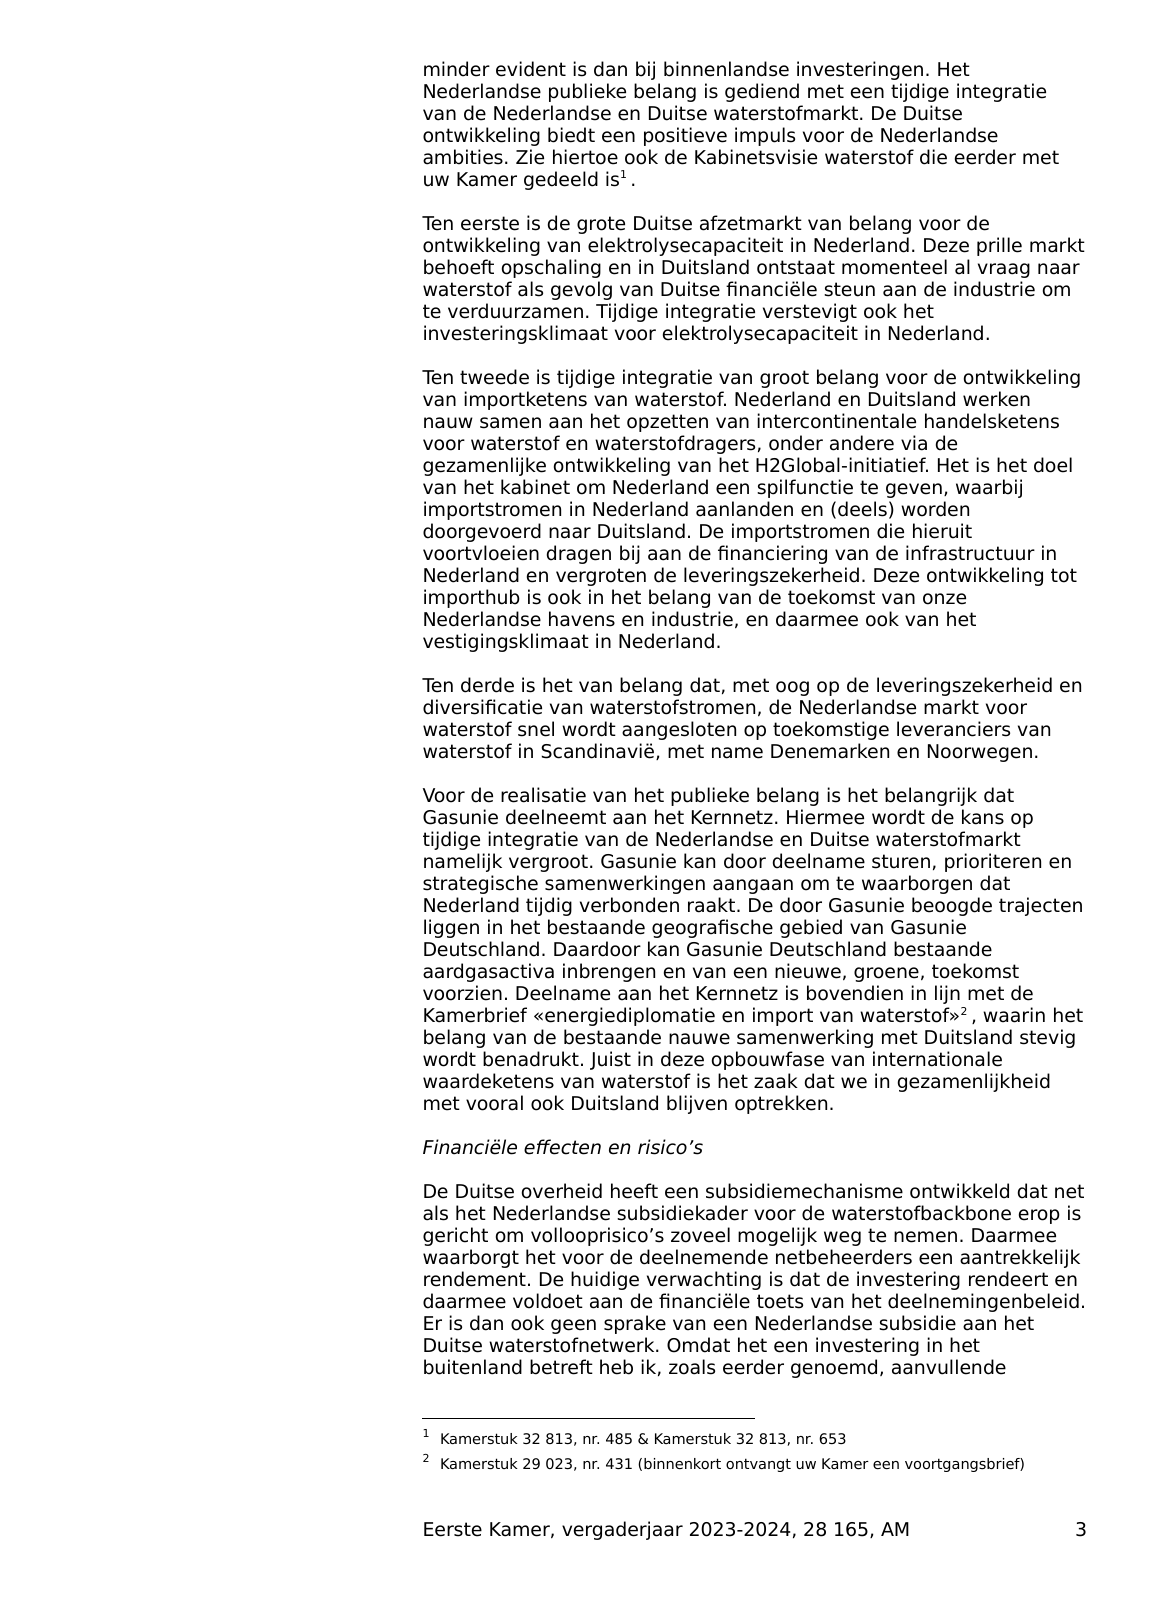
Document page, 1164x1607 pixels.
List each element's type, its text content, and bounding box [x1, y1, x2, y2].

text Kamerstuk 32 813, nr. 485 & Kamerstuk 32 813, nr. 653 [422, 1427, 1087, 1449]
text De Duitse overheid heeft een subsidiemechanisme ontwikkeld dat net als het Nederlandse subsidiekader voor de waterstofbackbone erop is gericht om vollooprisico’s zoveel mogelijk weg te nemen. Daarmee waarborgt het voor de deelnemende netbeheerders een aantrekkelijk rendement. De huidige verwachting is dat de investering rendeert en daarmee voldoet aan de financiële toets van het deelnemingenbeleid. Er is dan ook geen sprake van een Nederlandse subsidie aan het Duitse waterstofnetwerk. Omdat het een investering in het buitenland betreft heb ik, zoals eerder genoemd, aanvullende [422, 1181, 1087, 1379]
text Ten derde is het van belang dat, met oog op de leveringszekerheid en diversificatie van waterstofstromen, de Nederlandse markt voor waterstof snel wordt aangesloten op toekomstige leveranciers van waterstof in Scandinavië, met name Denemarken en Noorwegen. [422, 675, 1087, 763]
subtitle Financiële effecten en risico’s [422, 1137, 1087, 1159]
text Voor de realisatie van het publieke belang is het belangrijk dat Gasunie deelneemt aan het Kernnetz. Hiermee wordt de kans op tijdige integratie van de Nederlandse en Duitse waterstofmarkt namelijk vergroot. Gasunie kan door deelname sturen, prioriteren en strategische samenwerkingen aangaan om te waarborgen dat Nederland tijdig verbonden raakt. De door Gasunie beoogde trajecten liggen in het bestaande geografische gebied van Gasunie Deutschland. Daardoor kan Gasunie Deutschland bestaande aardgasactiva inbrengen en van een nieuwe, groene, toekomst voorzien. Deelname aan het Kernnetz is bovendien in lijn met de Kamerbrief «energiediplomatie en import van waterstof», waarin het belang van de bestaande nauwe samenwerking met Duitsland stevig wordt benadrukt. Juist in deze opbouwfase van internationale waardeketens van waterstof is het zaak dat we in gezamenlijkheid met vooral ook Duitsland blijven optrekken. [422, 785, 1087, 1115]
text Kamerstuk 29 023, nr. 431 (binnenkort ontvangt uw Kamer een voortgangsbrief) [422, 1452, 1087, 1474]
text Ten eerste is de grote Duitse afzetmarkt van belang voor de ontwikkeling van elektrolysecapaciteit in Nederland. Deze prille markt behoeft opschaling en in Duitsland ontstaat momenteel al vraag naar waterstof als gevolg van Duitse financiële steun aan de industrie om te verduurzamen. Tijdige integratie verstevigt ook het investeringsklimaat voor elektrolysecapaciteit in Nederland. [422, 213, 1087, 345]
text Ten tweede is tijdige integratie van groot belang voor de ontwikkeling van importketens van waterstof. Nederland en Duitsland werken nauw samen aan het opzetten van intercontinentale handelsketens voor waterstof en waterstofdragers, onder andere via de gezamenlijke ontwikkeling van het H2Global-initiatief. Het is het doel van het kabinet om Nederland een spilfunctie te geven, waarbij importstromen in Nederland aanlanden en (deels) worden doorgevoerd naar Duitsland. De importstromen die hieruit voortvloeien dragen bij aan de financiering van de infrastructuur in Nederland en vergroten de leveringszekerheid. Deze ontwikkeling tot importhub is ook in het belang van de toekomst van onze Nederlandse havens en industrie, en daarmee ook van het vestigingsklimaat in Nederland. [422, 367, 1087, 653]
text minder evident is dan bij binnenlandse investeringen. Het Nederlandse publieke belang is gediend met een tijdige integratie van de Nederlandse en Duitse waterstofmarkt. De Duitse ontwikkeling biedt een positieve impuls voor de Nederlandse ambities. Zie hiertoe ook de Kabinetsvisie waterstof die eerder met uw Kamer gedeeld is. [422, 59, 1087, 191]
